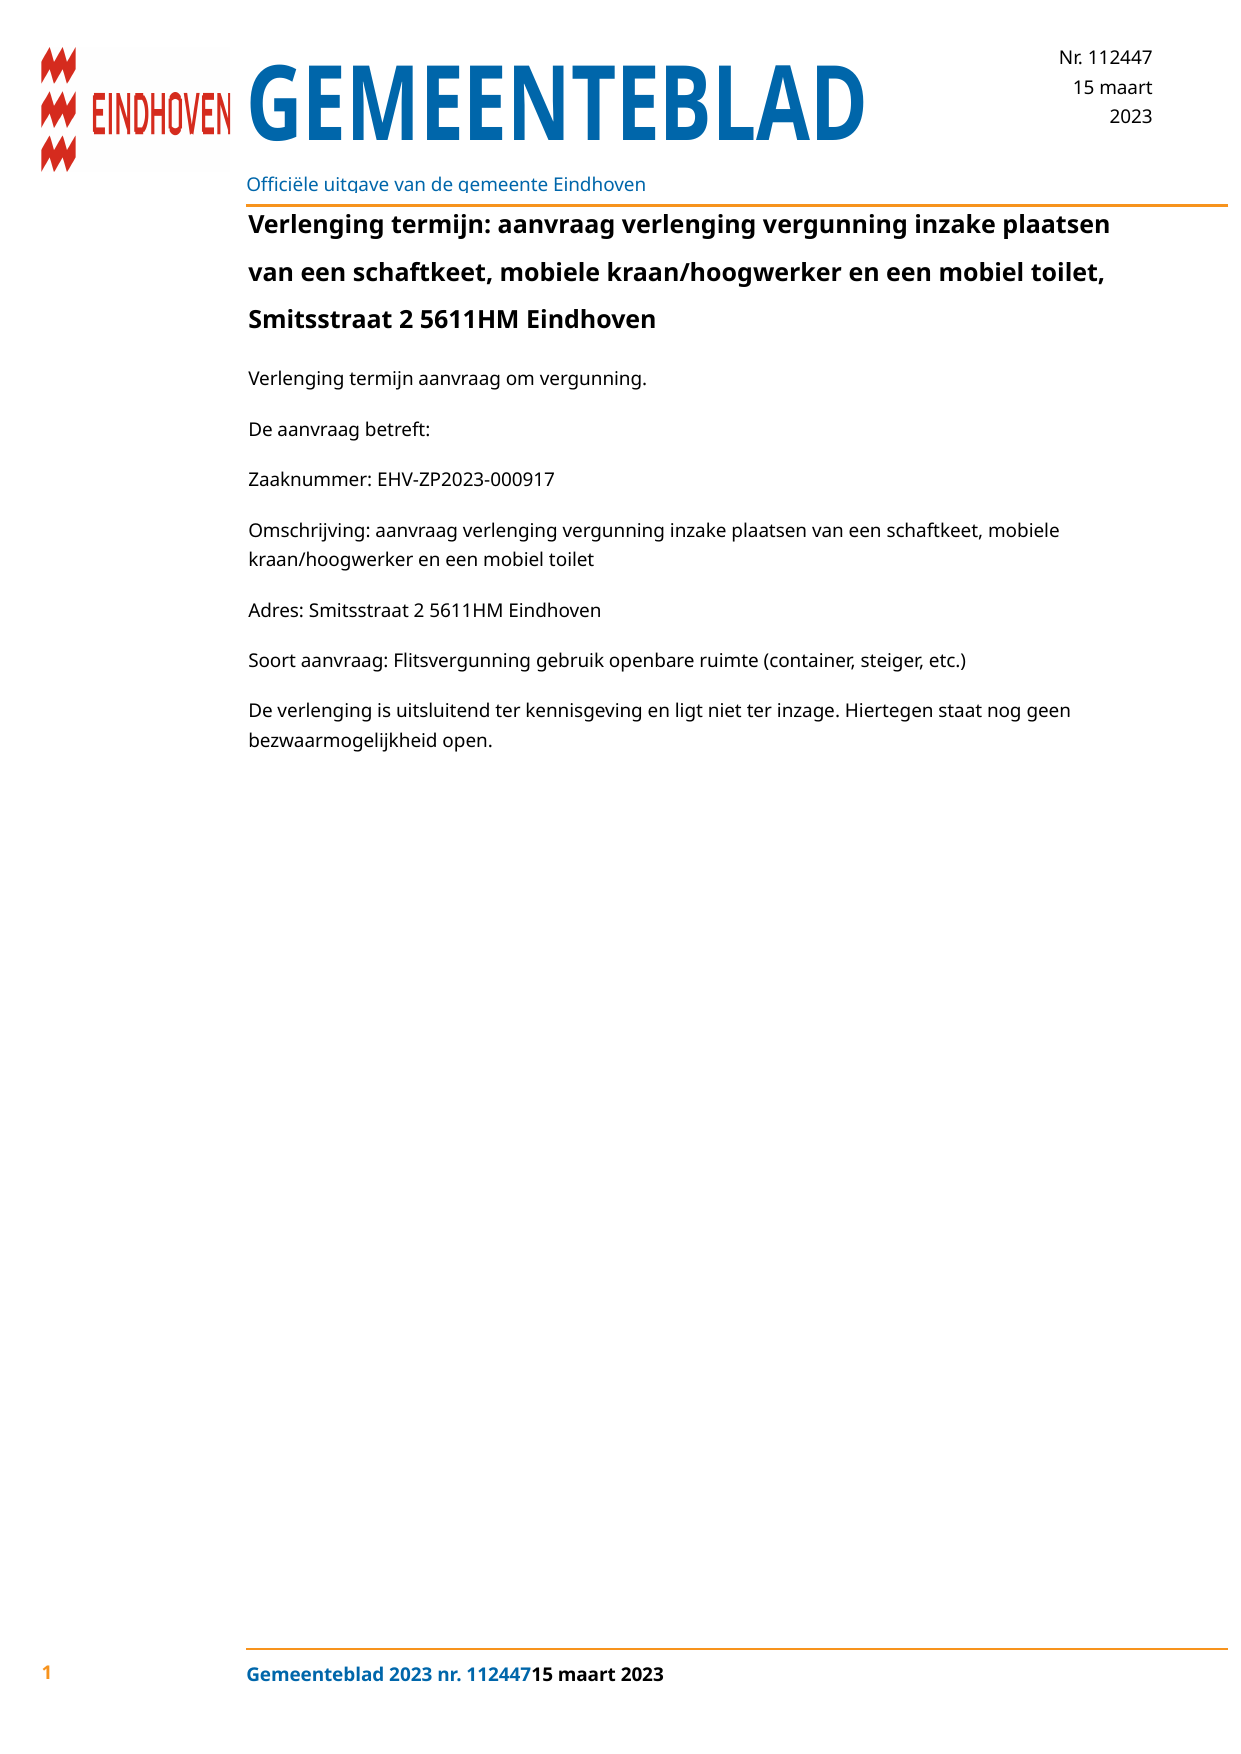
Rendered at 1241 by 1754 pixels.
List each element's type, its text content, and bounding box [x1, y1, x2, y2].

text Adres: Smitsstraat 2 5611HM Eindhoven [248, 597, 1152, 622]
text Verlenging termijn aanvraag om vergunning. [248, 366, 1152, 391]
text Zaaknummer: EHV-ZP2023-000917 [248, 466, 1152, 492]
text Soort aanvraag: Flitsvergunning gebruik openbare ruimte (container, steiger, etc.) [248, 647, 1152, 673]
text Omschrijving: aanvraag verlenging vergunning inzake plaatsen van een schaftkeet, mobiele kraan/hoogwerker en een mobiel toilet [248, 517, 1152, 572]
text De aanvraag betreft: [248, 416, 1152, 442]
picture [41, 47, 231, 172]
text Verlenging termijn: aanvraag verlenging vergunning inzake plaatsen van een schaftkeet, mobiele kraan/hoogwerker en een mobiel toilet, Smitsstraat 2 5611HM Eindhoven [248, 207, 1152, 336]
text De verlenging is uitsluitend ter kennisgeving en ligt niet ter inzage. Hiertegen staat nog geen bezwaarmogelijkheid open. [248, 698, 1152, 753]
